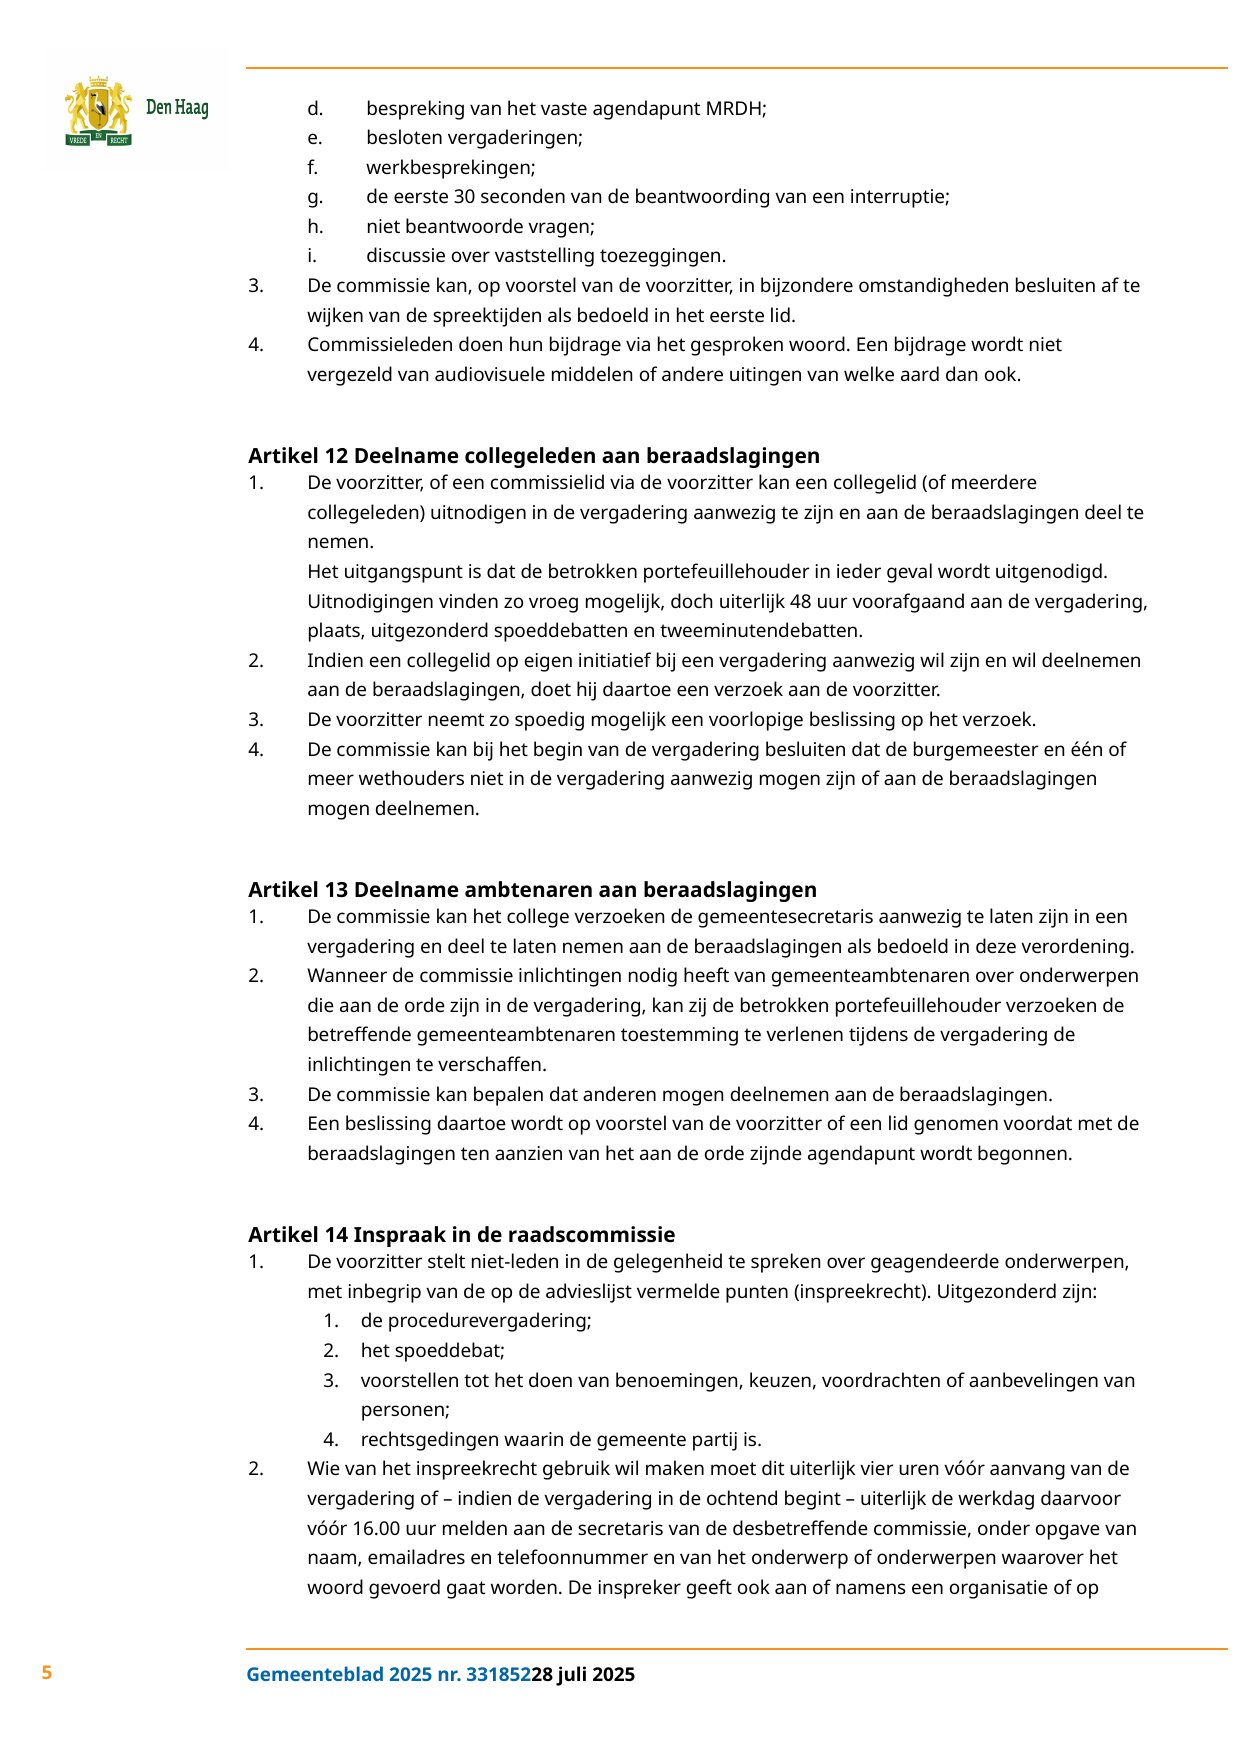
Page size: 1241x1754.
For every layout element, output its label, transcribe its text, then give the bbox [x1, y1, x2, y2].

list voorstellen tot het doen van benoemingen, keuzen, voordrachten of aanbevelingen van personen; [323, 1367, 1152, 1422]
list niet beantwoorde vragen; [307, 213, 1152, 239]
list De voorzitter stelt niet-leden in de gelegenheid te spreken over geagendeerde onderwerpen, met inbegrip van de op de advieslijst vermelde punten (inspreekrecht). Uitgezonderd zijn: [248, 1248, 1152, 1304]
list De voorzitter, of een commissielid via de voorzitter kan een collegelid (of meerdere collegeleden) uitnodigen in de vergadering aanwezig te zijn en aan de beraadslagingen deel te nemen. [248, 469, 1152, 554]
list Wie van het inspreekrecht gebruik wil maken moet dit uiterlijk vier uren vóór aanvang van de vergadering of – indien de vergadering in de ochtend begint – uiterlijk de werkdag daarvoor vóór 16.00 uur melden aan de secretaris van de desbetreffende commissie, onder opgave van naam, emailadres en telefoonnummer en van het onderwerp of onderwerpen waarover het woord gevoerd gaat worden. De inspreker geeft ook aan of namens een organisatie of op [248, 1456, 1152, 1599]
list Het uitgangspunt is dat de betrokken portefeuillehouder in ieder geval wordt uitgenodigd. Uitnodigingen vinden zo vroeg mogelijk, doch uiterlijk 48 uur voorafgaand aan de vergadering, plaats, uitgezonderd spoeddebatten en tweeminutendebatten. [248, 558, 1152, 643]
list De commissie kan bepalen dat anderen mogen deelnemen aan de beraadslagingen. [248, 1081, 1152, 1107]
list bespreking van het vaste agendapunt MRDH; [307, 95, 1152, 121]
list discussie over vaststelling toezeggingen. [307, 243, 1152, 268]
list Commissieleden doen hun bijdrage via het gesproken woord. Een bijdrage wordt niet vergezeld van audiovisuele middelen of andere uitingen van welke aard dan ook. [248, 331, 1152, 387]
list de eerste 30 seconden van de beantwoording van een interruptie; [307, 183, 1152, 209]
list werkbesprekingen; [307, 154, 1152, 180]
list Indien een collegelid op eigen initiatief bij een vergadering aanwezig wil zijn en wil deelnemen aan de beraadslagingen, doet hij daartoe een verzoek aan de voorzitter. [248, 647, 1152, 702]
list het spoeddebat; [323, 1337, 1152, 1363]
text Artikel 14 Inspraak in de raadscommissie [248, 1220, 1152, 1248]
list De commissie kan, op voorstel van de voorzitter, in bijzondere omstandigheden besluiten af te wijken van de spreektijden als bedoeld in het eerste lid. [248, 272, 1152, 328]
list Wanneer de commissie inlichtingen nodig heeft van gemeenteambtenaren over onderwerpen die aan de orde zijn in de vergadering, kan zij de betrokken portefeuillehouder verzoeken de betreffende gemeenteambtenaren toestemming te verlenen tijdens de vergadering de inlichtingen te verschaffen. [248, 962, 1152, 1077]
text Artikel 12 Deelname collegeleden aan beraadslagingen [248, 441, 1152, 469]
list de procedurevergadering; [323, 1308, 1152, 1333]
list besloten vergaderingen; [307, 124, 1152, 150]
picture [41, 47, 231, 172]
list De voorzitter neemt zo spoedig mogelijk een voorlopige beslissing op het verzoek. [248, 706, 1152, 732]
list De commissie kan bij het begin van de vergadering besluiten dat de burgemeester en één of meer wethouders niet in de vergadering aanwezig mogen zijn of aan de beraadslagingen mogen deelnemen. [248, 736, 1152, 821]
list rechtsgedingen waarin de gemeente partij is. [323, 1426, 1152, 1452]
list Een beslissing daartoe wordt op voorstel van de voorzitter of een lid genomen voordat met de beraadslagingen ten aanzien van het aan de orde zijnde agendapunt wordt begonnen. [248, 1110, 1152, 1166]
list De commissie kan het college verzoeken de gemeentesecretaris aanwezig te laten zijn in een vergadering en deel te laten nemen aan de beraadslagingen als bedoeld in deze verordening. [248, 903, 1152, 959]
text Artikel 13 Deelname ambtenaren aan beraadslagingen [248, 875, 1152, 903]
